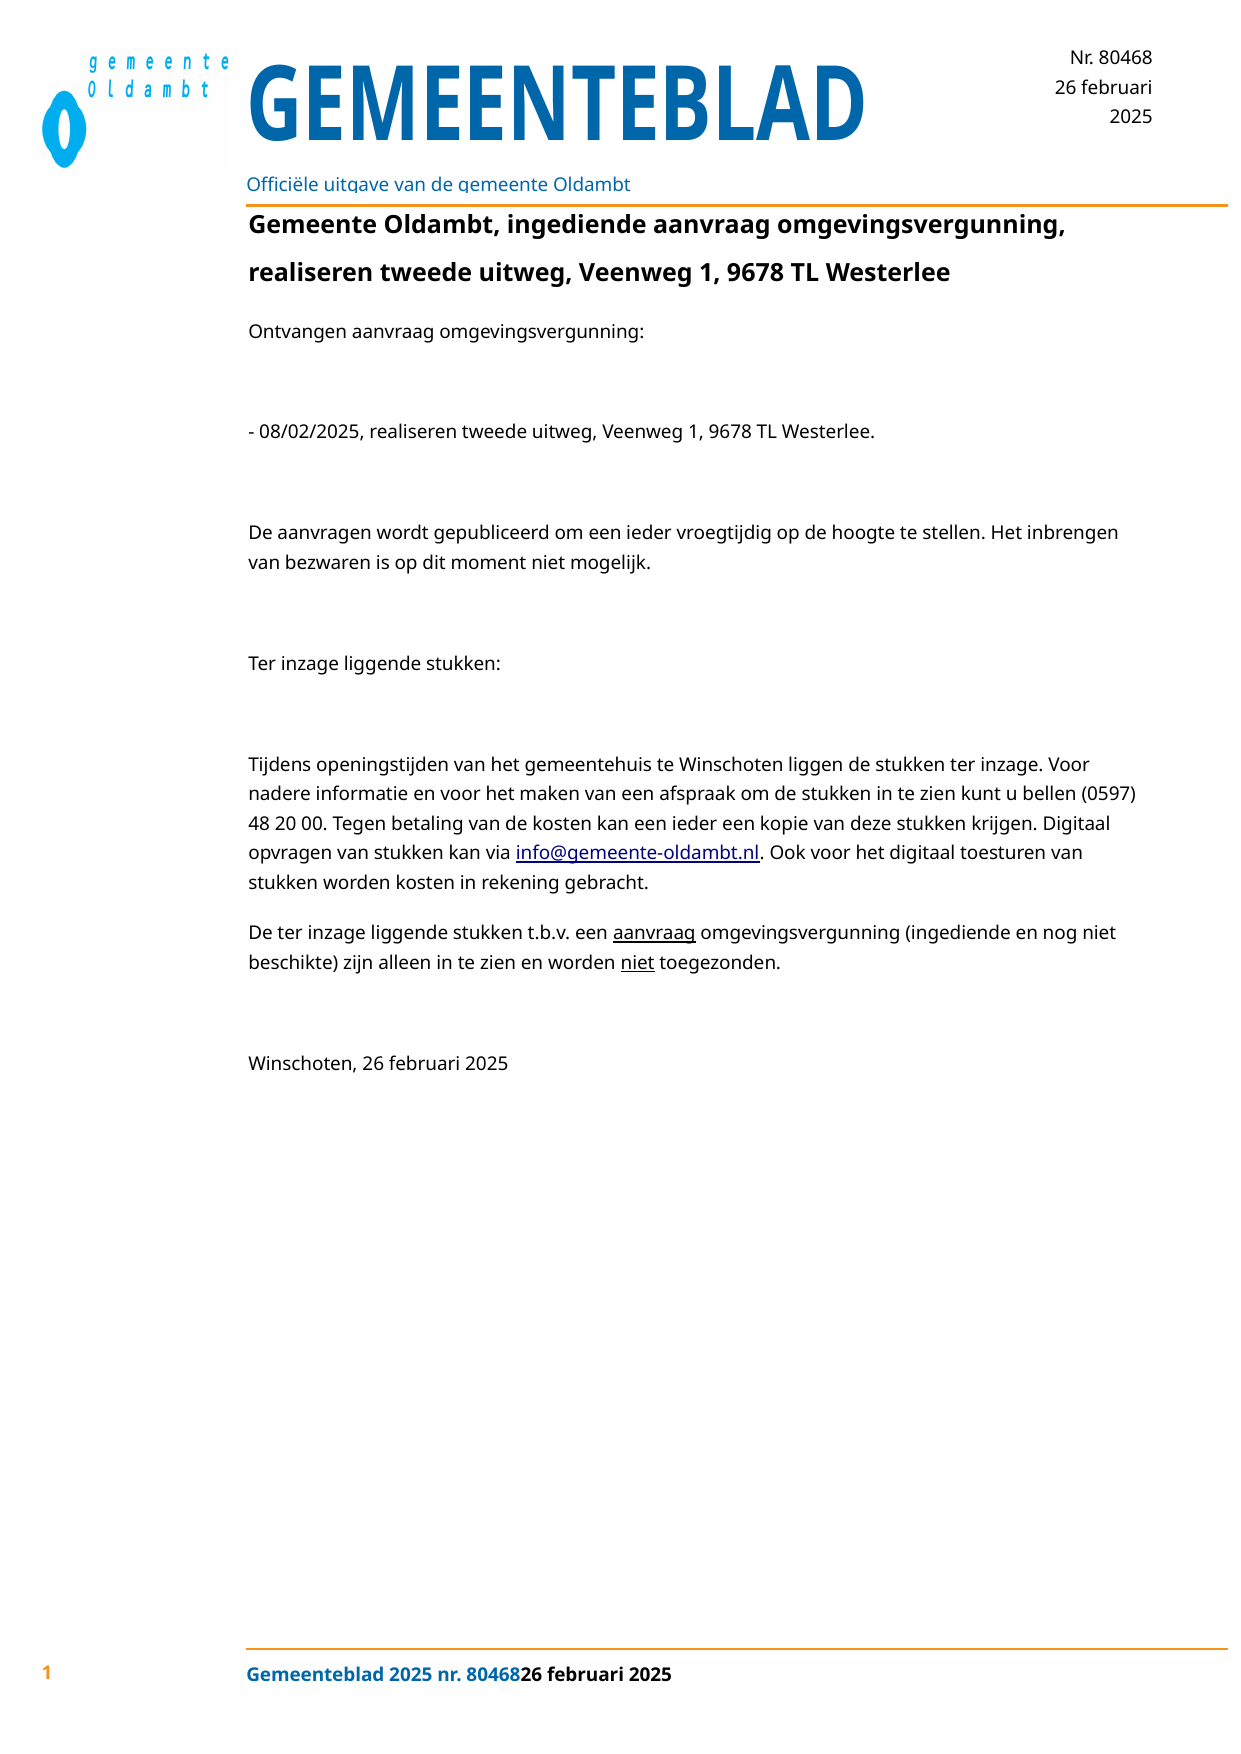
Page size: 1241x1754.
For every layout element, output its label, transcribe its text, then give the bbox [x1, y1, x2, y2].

text Ontvangen aanvraag omgevingsvergunning: [248, 318, 1152, 344]
text De ter inzage liggende stukken t.b.v. een aanvraag omgevingsvergunning (ingediende en nog niet beschikte) zijn alleen in te zien en worden niet toegezonden. [248, 919, 1152, 975]
text De aanvragen wordt gepubliceerd om een ieder vroegtijdig op de hoogte te stellen. Het inbrengen van bezwaren is op dit moment niet mogelijk. [248, 519, 1152, 575]
picture [41, 47, 231, 172]
text - 08/02/2025, realiseren tweede uitweg, Veenweg 1, 9678 TL Westerlee. [248, 419, 1152, 444]
text Gemeente Oldambt, ingediende aanvraag omgevingsvergunning, realiseren tweede uitweg, Veenweg 1, 9678 TL Westerlee [248, 207, 1152, 288]
text Ter inzage liggende stukken: [248, 650, 1152, 676]
text Tijdens openingstijden van het gemeentehuis te Winschoten liggen de stukken ter inzage. Voor nadere informatie en voor het maken van een afspraak om de stukken in te zien kunt u bellen (0597) 48 20 00. Tegen betaling van de kosten kan een ieder een kopie van deze stukken krijgen. Digitaal opvragen van stukken kan via info@gemeente-oldambt.nl. Ook voor het digitaal toesturen van stukken worden kosten in rekening gebracht. [248, 751, 1152, 895]
text Winschoten, 26 februari 2025 [248, 1050, 1152, 1076]
